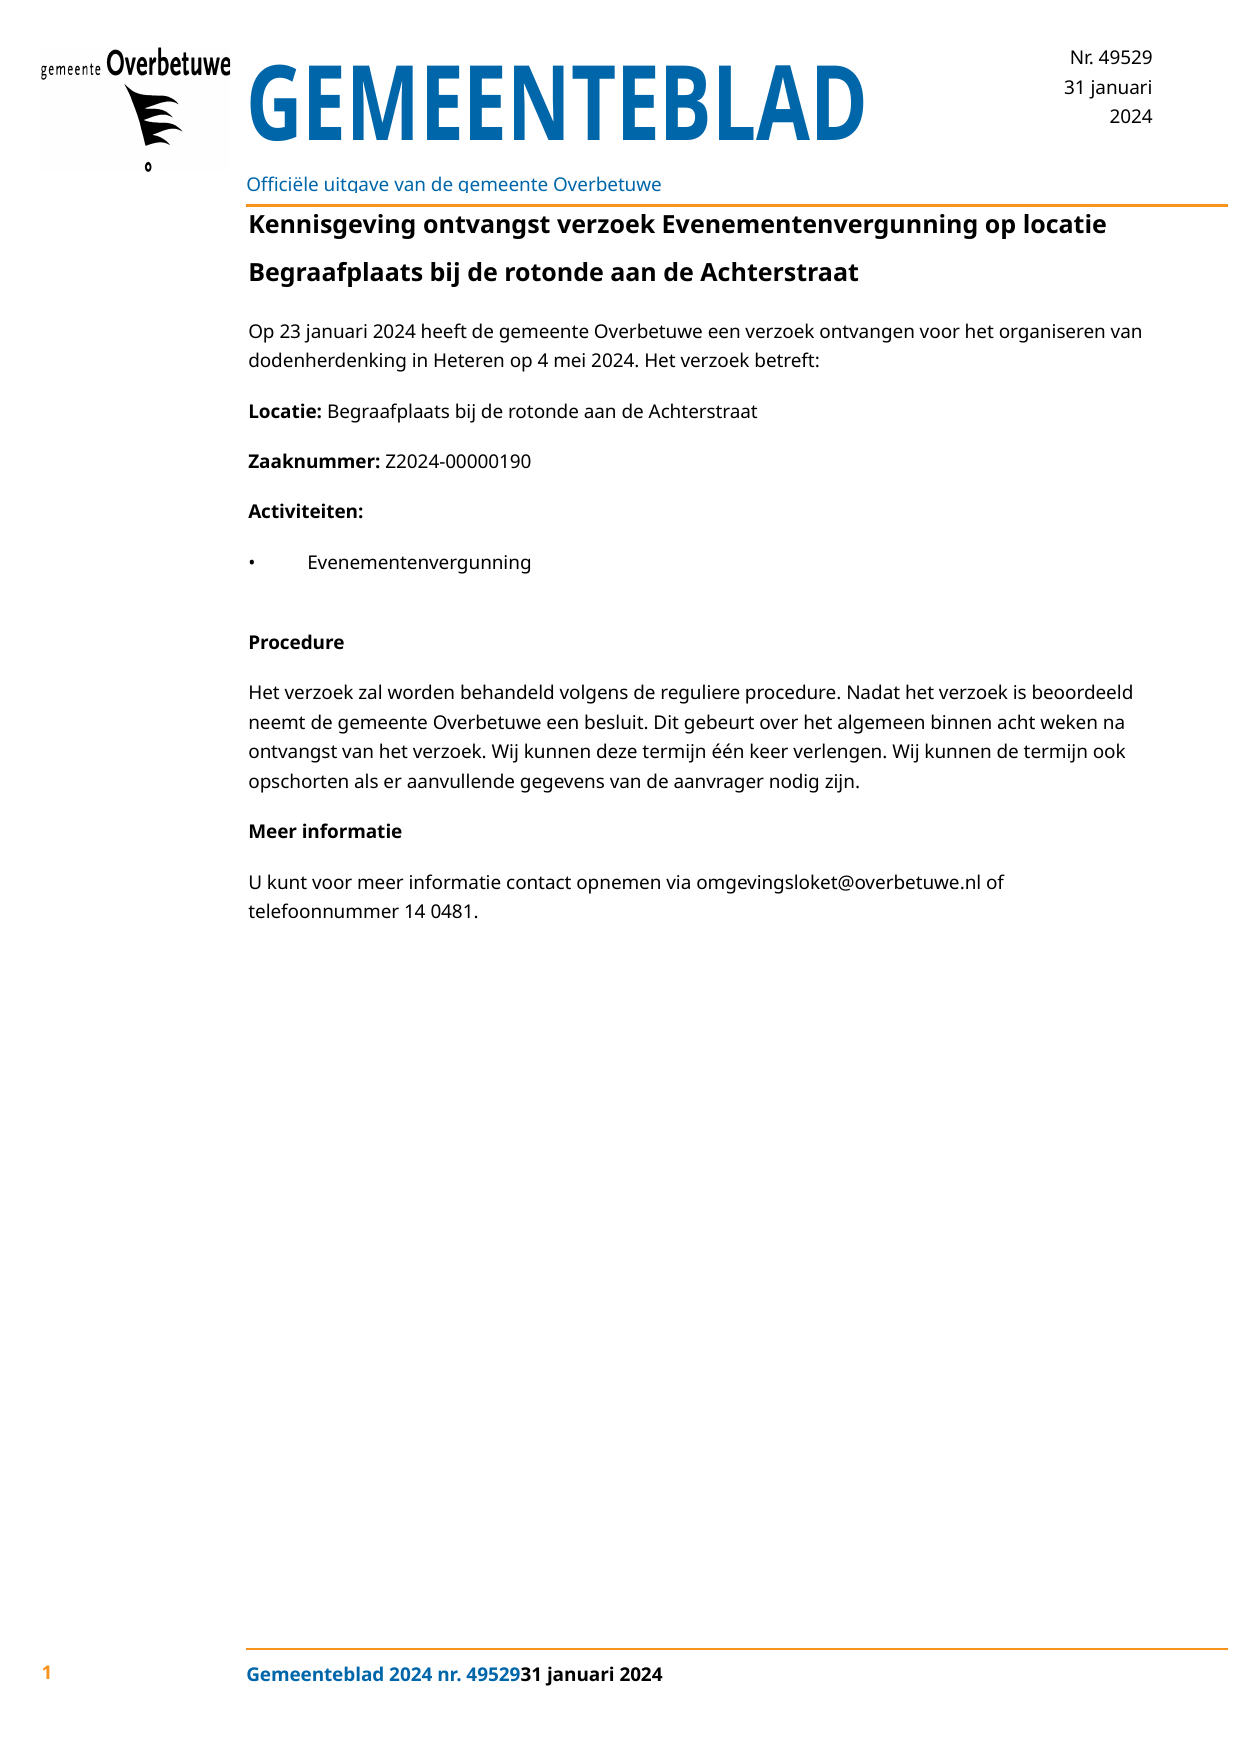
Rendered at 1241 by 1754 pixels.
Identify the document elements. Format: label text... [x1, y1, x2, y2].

text Activiteiten: [248, 499, 1152, 524]
text Op 23 januari 2024 heeft de gemeente Overbetuwe een verzoek ontvangen voor het organiseren van dodenherdenking in Heteren op 4 mei 2024. Het verzoek betreft: [248, 318, 1152, 373]
text Zaaknummer: Z2024-00000190 [248, 448, 1152, 474]
text Kennisgeving ontvangst verzoek Evenementenvergunning op locatie Begraafplaats bij de rotonde aan de Achterstraat [248, 207, 1152, 288]
picture [41, 47, 231, 172]
list Evenementenvergunning [248, 549, 1152, 575]
text U kunt voor meer informatie contact opnemen via omgevingsloket@overbetuwe.nl of telefoonnummer 14 0481. [248, 869, 1152, 924]
text Procedure [248, 629, 1152, 655]
text Meer informatie [248, 819, 1152, 844]
text Locatie: Begraafplaats bij de rotonde aan de Achterstraat [248, 398, 1152, 424]
text Het verzoek zal worden behandeld volgens de reguliere procedure. Nadat het verzoek is beoordeeld neemt de gemeente Overbetuwe een besluit. Dit gebeurt over het algemeen binnen acht weken na ontvangst van het verzoek. Wij kunnen deze termijn één keer verlengen. Wij kunnen de termijn ook opschorten als er aanvullende gegevens van de aanvrager nodig zijn. [248, 679, 1152, 794]
